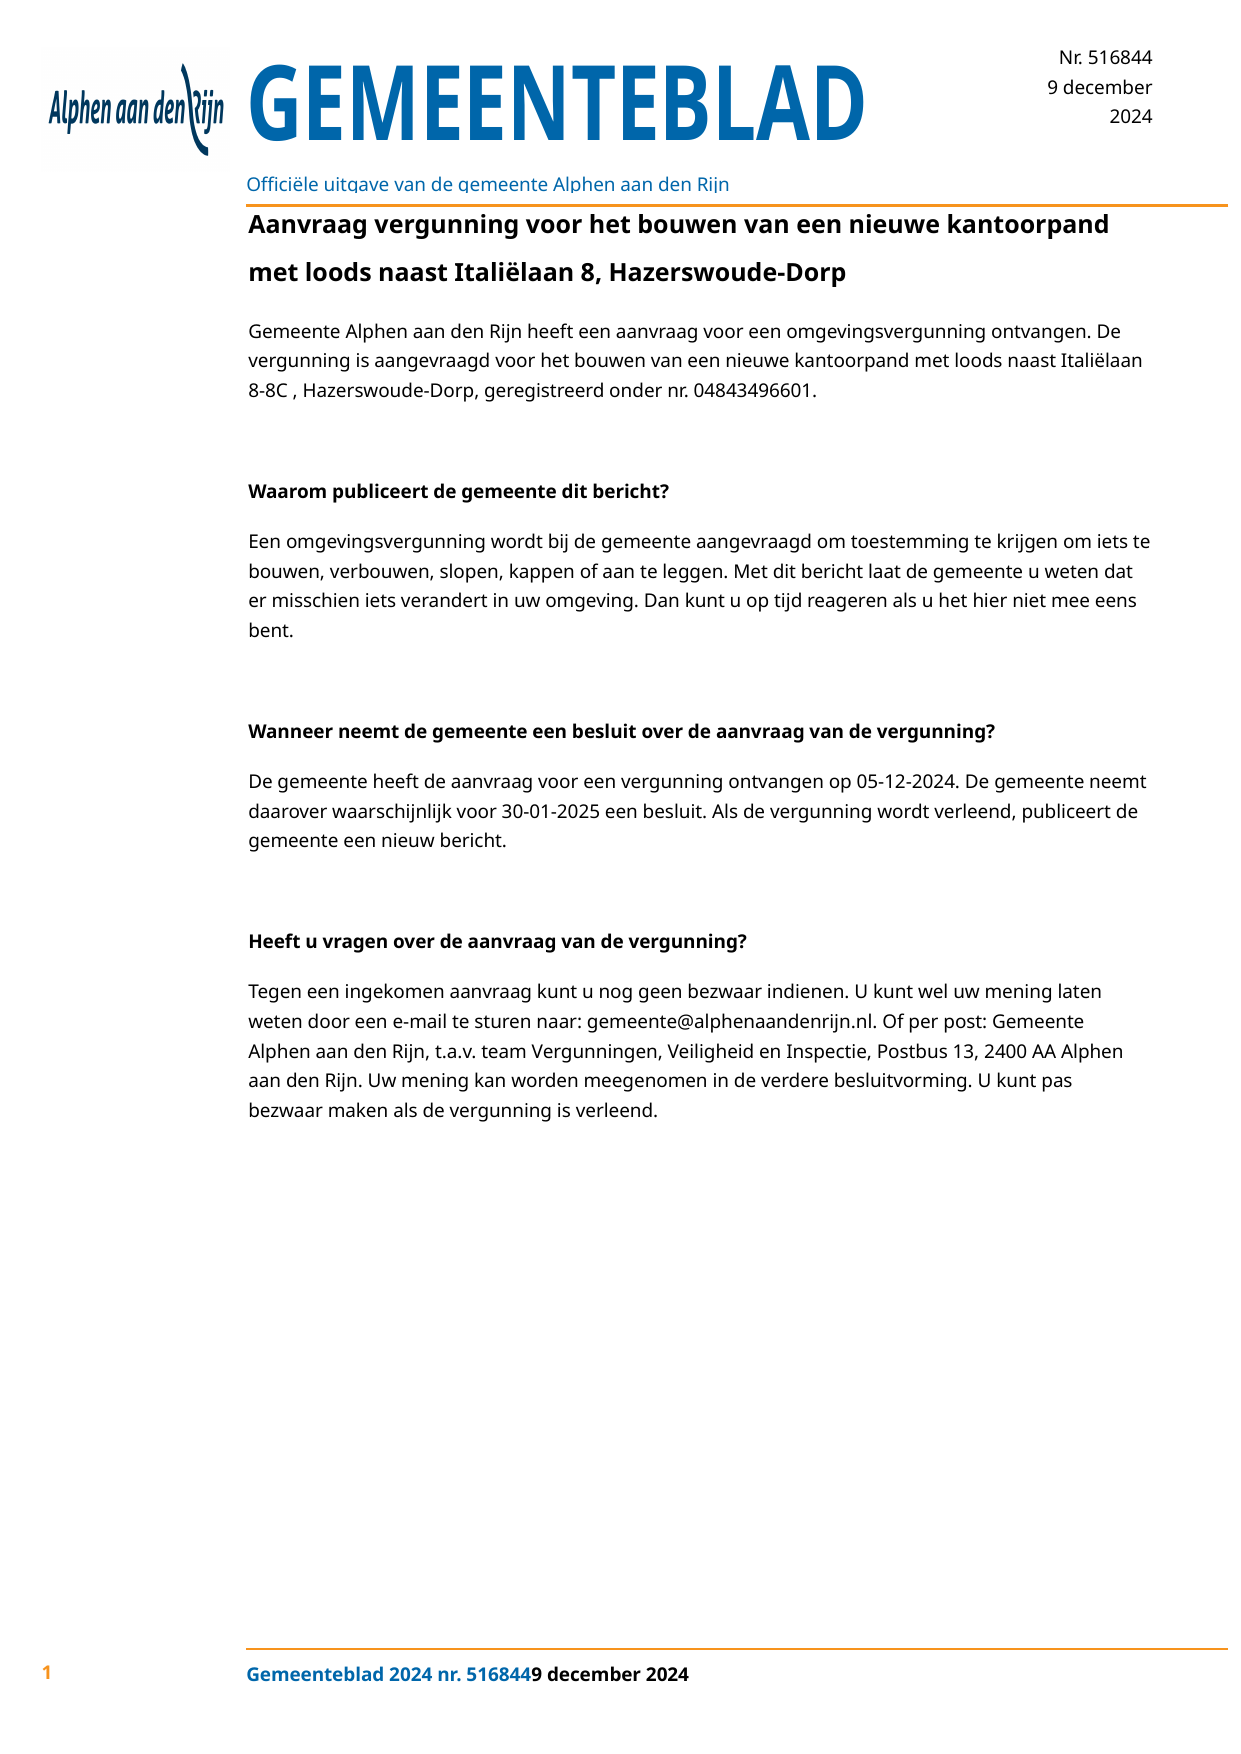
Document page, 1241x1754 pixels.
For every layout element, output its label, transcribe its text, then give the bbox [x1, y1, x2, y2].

text Waarom publiceert de gemeente dit bericht? [248, 478, 1152, 504]
text Gemeente Alphen aan den Rijn heeft een aanvraag voor een omgevingsvergunning ontvangen. De vergunning is aangevraagd voor het bouwen van een nieuwe kantoorpand met loods naast Italiëlaan 8-8C , Hazerswoude-Dorp, geregistreerd onder nr. 04843496601. [248, 318, 1152, 403]
text Een omgevingsvergunning wordt bij de gemeente aangevraagd om toestemming te krijgen om iets te bouwen, verbouwen, slopen, kappen of aan te leggen. Met dit bericht laat de gemeente u weten dat er misschien iets verandert in uw omgeving. Dan kunt u op tijd reageren als u het hier niet mee eens bent. [248, 528, 1152, 643]
picture [41, 47, 231, 172]
text Wanneer neemt de gemeente een besluit over de aanvraag van de vergunning? [248, 718, 1152, 744]
text Tegen een ingekomen aanvraag kunt u nog geen bezwaar indienen. U kunt wel uw mening laten weten door een e-mail te sturen naar: gemeente@alphenaandenrijn.nl. Of per post: Gemeente Alphen aan den Rijn, t.a.v. team Vergunningen, Veiligheid en Inspectie, Postbus 13, 2400 AA Alphen aan den Rijn. Uw mening kan worden meegenomen in de verdere besluitvorming. U kunt pas bezwaar maken als de vergunning is verleend. [248, 979, 1152, 1123]
text Heeft u vragen over de aanvraag van de vergunning? [248, 928, 1152, 954]
text Aanvraag vergunning voor het bouwen van een nieuwe kantoorpand met loods naast Italiëlaan 8, Hazerswoude-Dorp [248, 207, 1152, 288]
text De gemeente heeft de aanvraag voor een vergunning ontvangen op 05-12-2024. De gemeente neemt daarover waarschijnlijk voor 30-01-2025 een besluit. Als de vergunning wordt verleend, publiceert de gemeente een nieuw bericht. [248, 768, 1152, 853]
